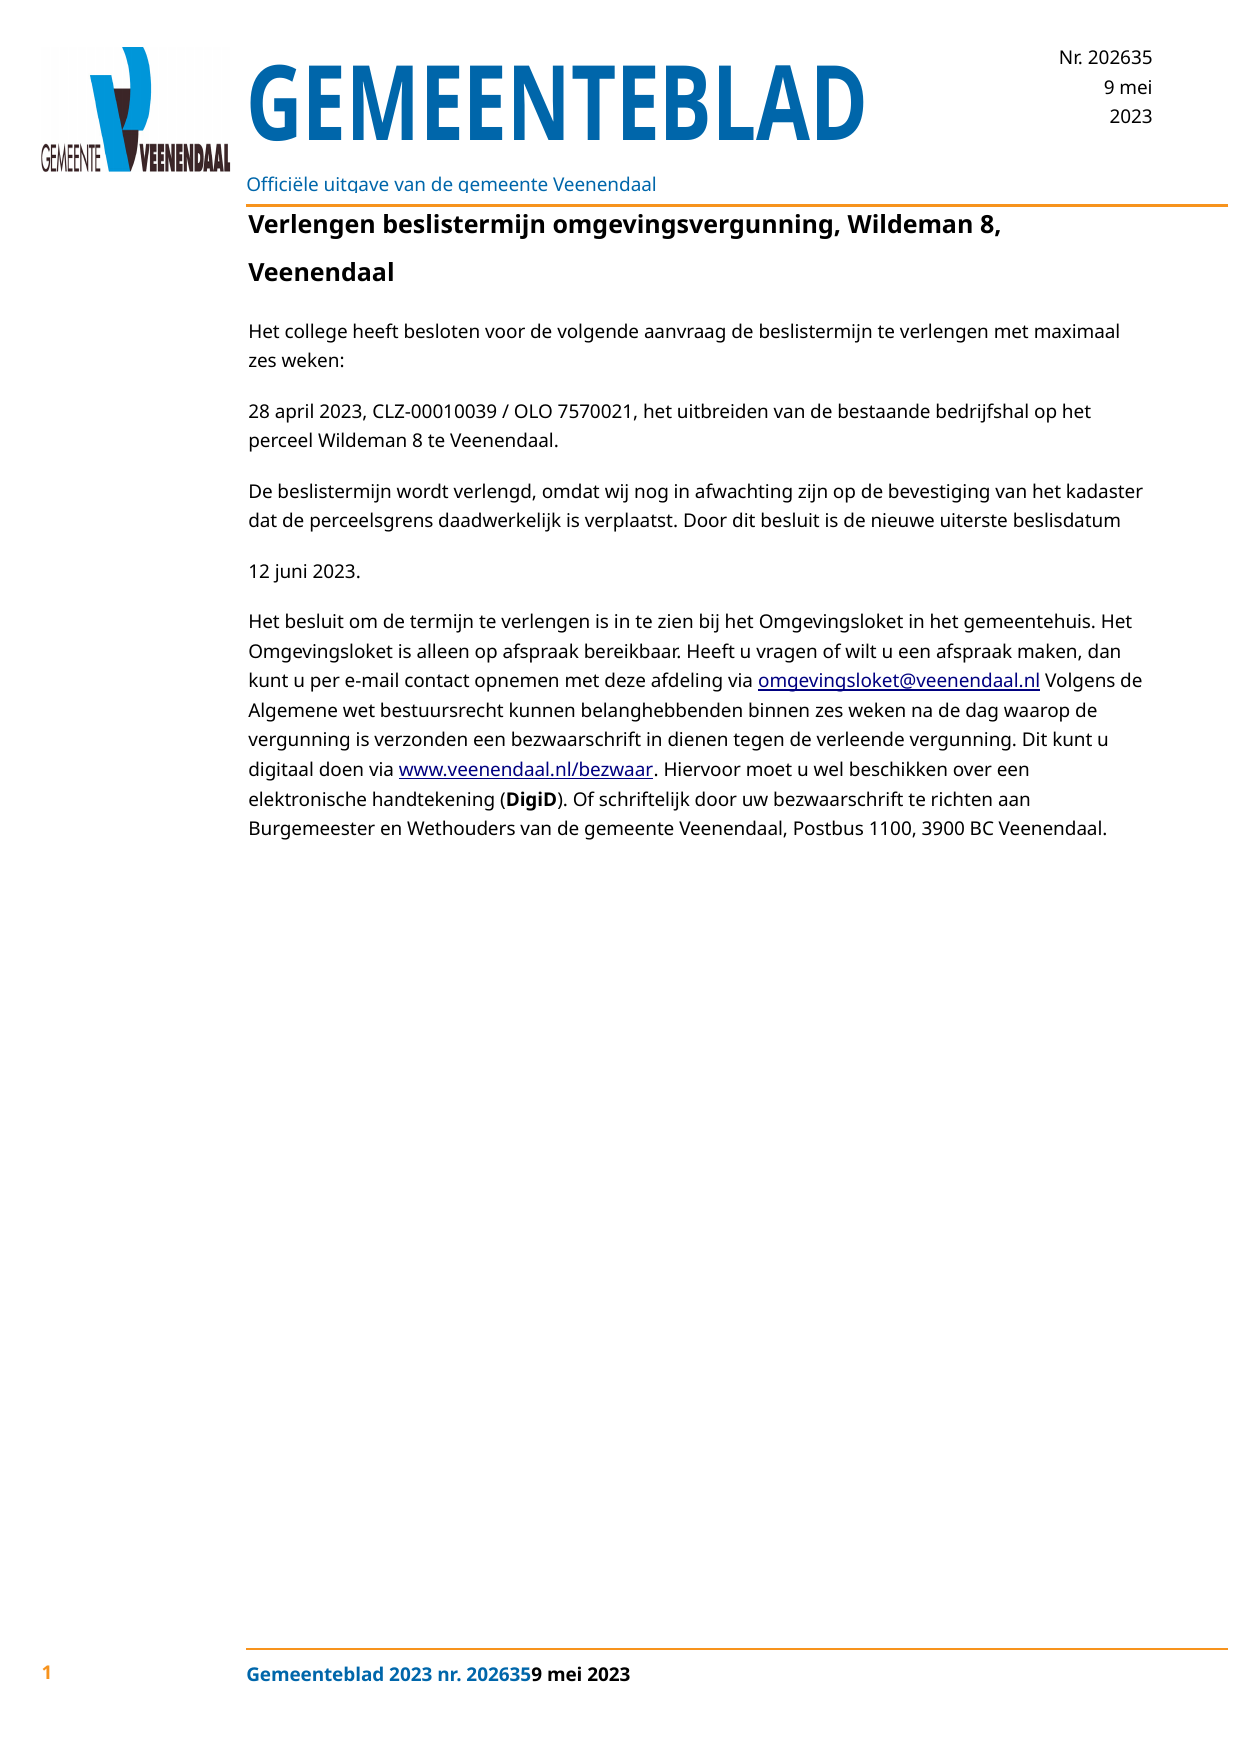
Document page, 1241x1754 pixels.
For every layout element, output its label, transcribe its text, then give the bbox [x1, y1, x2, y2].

text Het besluit om de termijn te verlengen is in te zien bij het Omgevingsloket in het gemeentehuis. Het Omgevingsloket is alleen op afspraak bereikbaar. Heeft u vragen of wilt u een afspraak maken, dan kunt u per e-mail contact opnemen met deze afdeling via omgevingsloket@veenendaal.nl Volgens de Algemene wet bestuursrecht kunnen belanghebbenden binnen zes weken na de dag waarop de vergunning is verzonden een bezwaarschrift in dienen tegen de verleende vergunning. Dit kunt u digitaal doen via www.veenendaal.nl/bezwaar. Hiervoor moet u wel beschikken over een elektronische handtekening (DigiD). Of schriftelijk door uw bezwaarschrift te richten aan Burgemeester en Wethouders van de gemeente Veenendaal, Postbus 1100, 3900 BC Veenendaal. [248, 608, 1152, 841]
text 12 juni 2023. [248, 558, 1152, 584]
picture [41, 47, 130, 172]
text Verlengen beslistermijn omgevingsvergunning, Wildeman 8, Veenendaal [248, 207, 1152, 288]
text De beslistermijn wordt verlengd, omdat wij nog in afwachting zijn op de bevestiging van het kadaster dat de perceelsgrens daadwerkelijk is verplaatst. Door dit besluit is de nieuwe uiterste beslisdatum [248, 478, 1152, 533]
picture [123, 47, 231, 172]
text 28 april 2023, CLZ-00010039 / OLO 7570021, het uitbreiden van de bestaande bedrijfshal op het perceel Wildeman 8 te Veenendaal. [248, 398, 1152, 453]
text Het college heeft besloten voor de volgende aanvraag de beslistermijn te verlengen met maximaal zes weken: [248, 318, 1152, 373]
